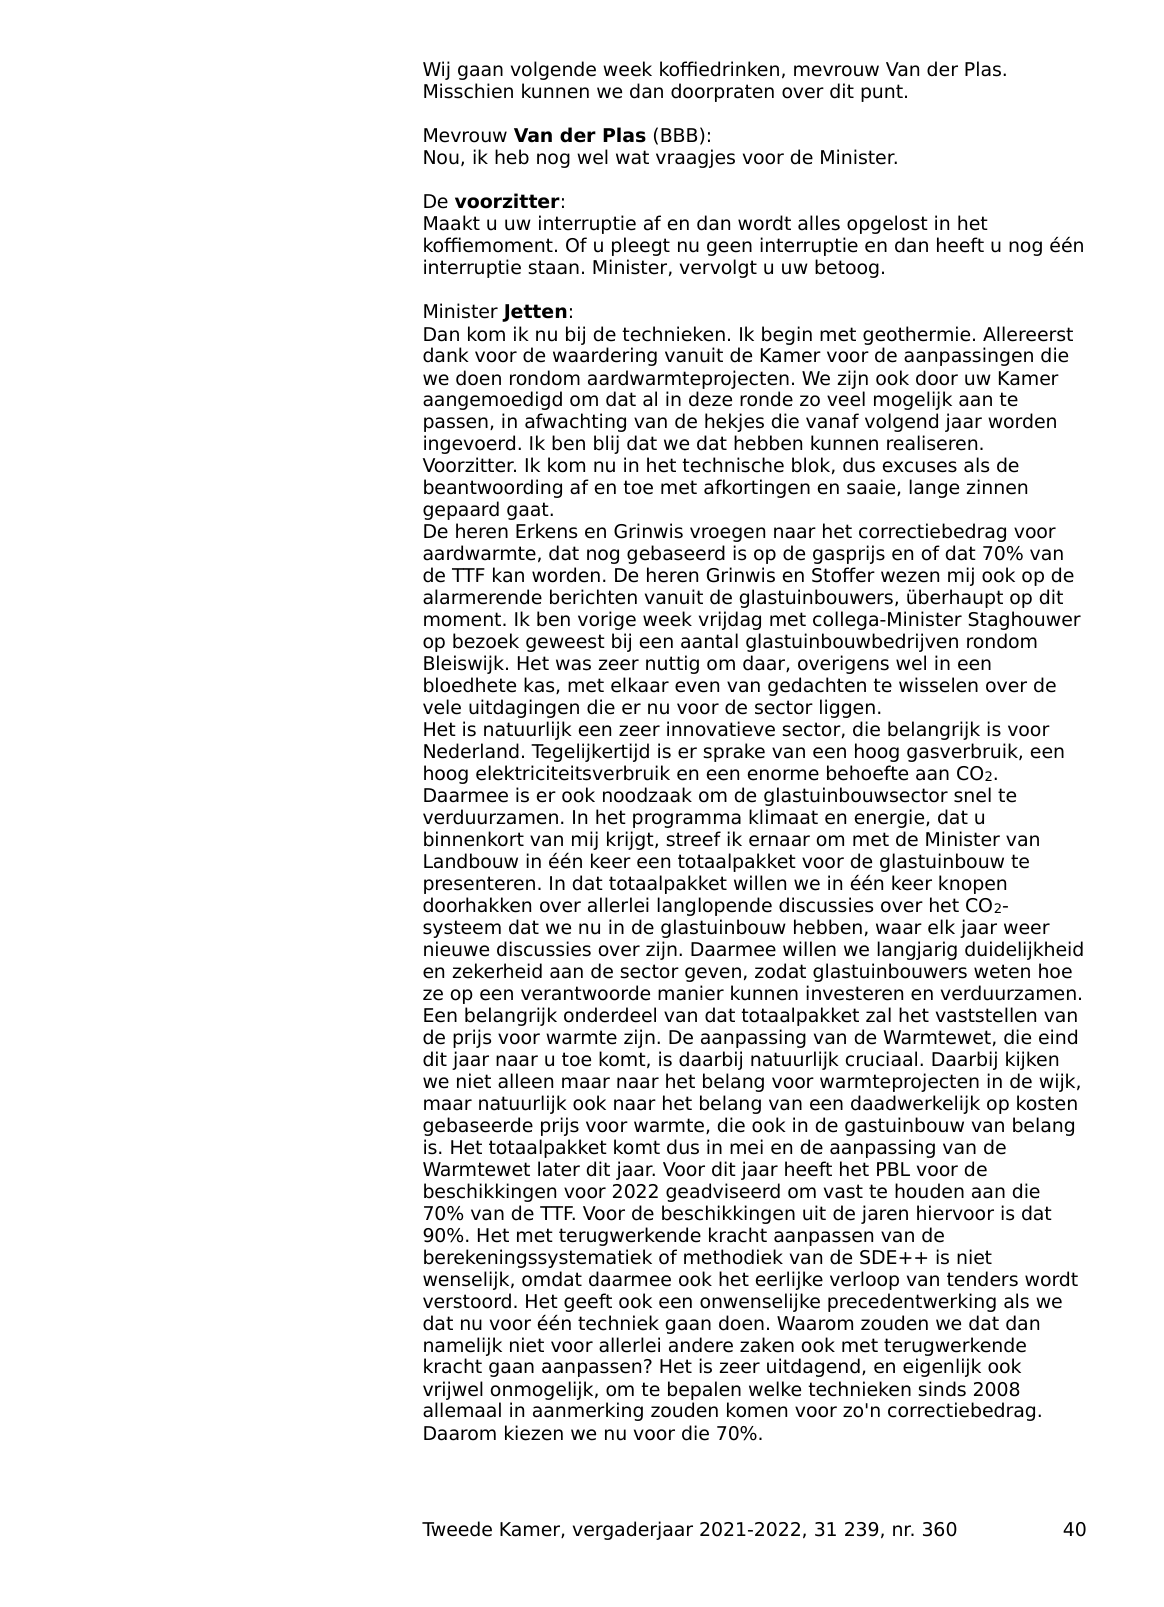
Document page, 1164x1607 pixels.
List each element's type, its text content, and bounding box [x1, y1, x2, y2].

text Nou, ik heb nog wel wat vraagjes voor de Minister. [422, 147, 1087, 169]
text Wij gaan volgende week koffiedrinken, mevrouw Van der Plas. Misschien kunnen we dan doorpraten over dit punt. [422, 59, 1087, 103]
text Maakt u uw interruptie af en dan wordt alles opgelost in het koffiemoment. Of u pleegt nu geen interruptie en dan heeft u nog één interruptie staan. Minister, vervolgt u uw betoog. [422, 213, 1087, 279]
text De heren Erkens en Grinwis vroegen naar het correctiebedrag voor aardwarmte, dat nog gebaseerd is op de gasprijs en of dat 70% van de TTF kan worden. De heren Grinwis en Stoffer wezen mij ook op de alarmerende berichten vanuit de glastuinbouwers, überhaupt op dit moment. Ik ben vorige week vrijdag met collega-Minister Staghouwer op bezoek geweest bij een aantal glastuinbouwbedrijven rondom Bleiswijk. Het was zeer nuttig om daar, overigens wel in een bloedhete kas, met elkaar even van gedachten te wisselen over de vele uitdagingen die er nu voor de sector liggen. [422, 521, 1087, 719]
text Dan kom ik nu bij de technieken. Ik begin met geothermie. Allereerst dank voor de waardering vanuit de Kamer voor de aanpassingen die we doen rondom aardwarmteprojecten. We zijn ook door uw Kamer aangemoedigd om dat al in deze ronde zo veel mogelijk aan te passen, in afwachting van de hekjes die vanaf volgend jaar worden ingevoerd. Ik ben blij dat we dat hebben kunnen realiseren. [422, 323, 1087, 455]
text De voorzitter: [422, 191, 1087, 213]
text Het is natuurlijk een zeer innovatieve sector, die belangrijk is voor Nederland. Tegelijkertijd is er sprake van een hoog gasverbruik, een hoog elektriciteitsverbruik en een enorme behoefte aan CO2. Daarmee is er ook noodzaak om de glastuinbouwsector snel te verduurzamen. In het programma klimaat en energie, dat u binnenkort van mij krijgt, streef ik ernaar om met de Minister van Landbouw in één keer een totaalpakket voor de glastuinbouw te presenteren. In dat totaalpakket willen we in één keer knopen doorhakken over allerlei langlopende discussies over het CO2-systeem dat we nu in de glastuinbouw hebben, waar elk jaar weer nieuwe discussies over zijn. Daarmee willen we langjarig duidelijkheid en zekerheid aan de sector geven, zodat glastuinbouwers weten hoe ze op een verantwoorde manier kunnen investeren en verduurzamen. [422, 719, 1087, 1005]
text Minister Jetten: [422, 301, 1087, 323]
text Een belangrijk onderdeel van dat totaalpakket zal het vaststellen van de prijs voor warmte zijn. De aanpassing van de Warmtewet, die eind dit jaar naar u toe komt, is daarbij natuurlijk cruciaal. Daarbij kijken we niet alleen maar naar het belang voor warmteprojecten in de wijk, maar natuurlijk ook naar het belang van een daadwerkelijk op kosten gebaseerde prijs voor warmte, die ook in de gastuinbouw van belang is. Het totaalpakket komt dus in mei en de aanpassing van de Warmtewet later dit jaar. Voor dit jaar heeft het PBL voor de beschikkingen voor 2022 geadviseerd om vast te houden aan die 70% van de TTF. Voor de beschikkingen uit de jaren hiervoor is dat 90%. Het met terugwerkende kracht aanpassen van de berekeningssystematiek of methodiek van de SDE++ is niet wenselijk, omdat daarmee ook het eerlijke verloop van tenders wordt verstoord. Het geeft ook een onwenselijke precedentwerking als we dat nu voor één techniek gaan doen. Waarom zouden we dat dan namelijk niet voor allerlei andere zaken ook met terugwerkende kracht gaan aanpassen? Het is zeer uitdagend, en eigenlijk ook vrijwel onmogelijk, om te bepalen welke technieken sinds 2008 allemaal in aanmerking zouden komen voor zo'n correctiebedrag. Daarom kiezen we nu voor die 70%. [422, 1005, 1087, 1444]
text Mevrouw Van der Plas (BBB): [422, 125, 1087, 147]
text Voorzitter. Ik kom nu in het technische blok, dus excuses als de beantwoording af en toe met afkortingen en saaie, lange zinnen gepaard gaat. [422, 455, 1087, 521]
